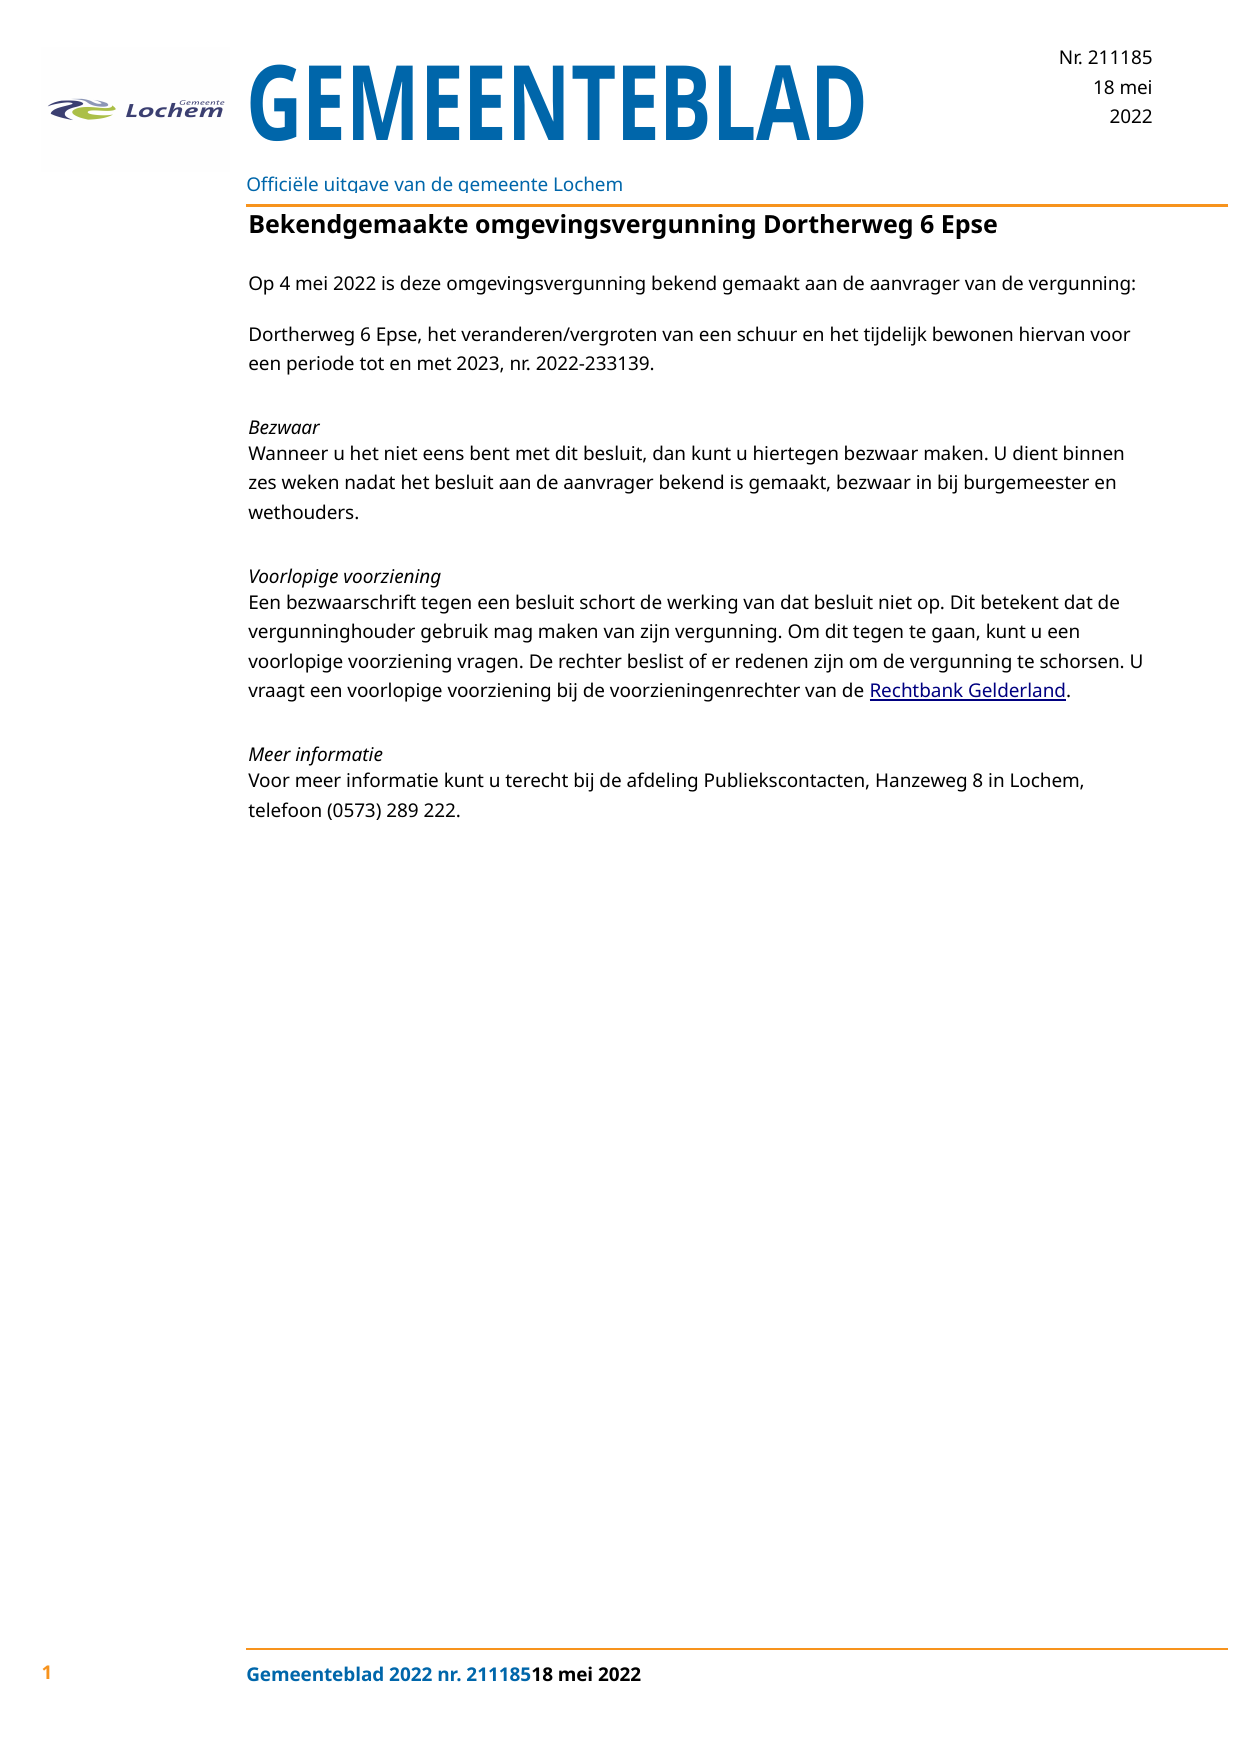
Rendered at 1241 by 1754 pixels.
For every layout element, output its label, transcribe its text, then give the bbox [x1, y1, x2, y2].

text Meer informatie [248, 742, 1152, 767]
text Voorlopige voorziening [248, 563, 1152, 589]
text Bezwaar [248, 414, 1152, 440]
text Wanneer u het niet eens bent met dit besluit, dan kunt u hiertegen bezwaar maken. U dient binnen zes weken nadat het besluit aan de aanvrager bekend is gemaakt, bezwaar in bij burgemeester en wethouders. [248, 440, 1152, 525]
text Voor meer informatie kunt u terecht bij de afdeling Publiekscontacten, Hanzeweg 8 in Lochem, telefoon (0573) 289 222. [248, 767, 1152, 823]
text Op 4 mei 2022 is deze omgevingsvergunning bekend gemaakt aan de aanvrager van de vergunning: [248, 270, 1152, 296]
text Een bezwaarschrift tegen een besluit schort de werking van dat besluit niet op. Dit betekent dat de vergunninghouder gebruik mag maken van zijn vergunning. Om dit tegen te gaan, kunt u een voorlopige voorziening vragen. De rechter beslist of er redenen zijn om de vergunning te schorsen. U vraagt een voorlopige voorziening bij de voorzieningenrechter van de Rechtbank Gelderland. [248, 589, 1152, 703]
picture [41, 47, 231, 172]
text Bekendgemaakte omgevingsvergunning Dortherweg 6 Epse [248, 207, 1152, 241]
text Dortherweg 6 Epse, het veranderen/vergroten van een schuur en het tijdelijk bewonen hiervan voor een periode tot en met 2023, nr. 2022-233139. [248, 321, 1152, 376]
